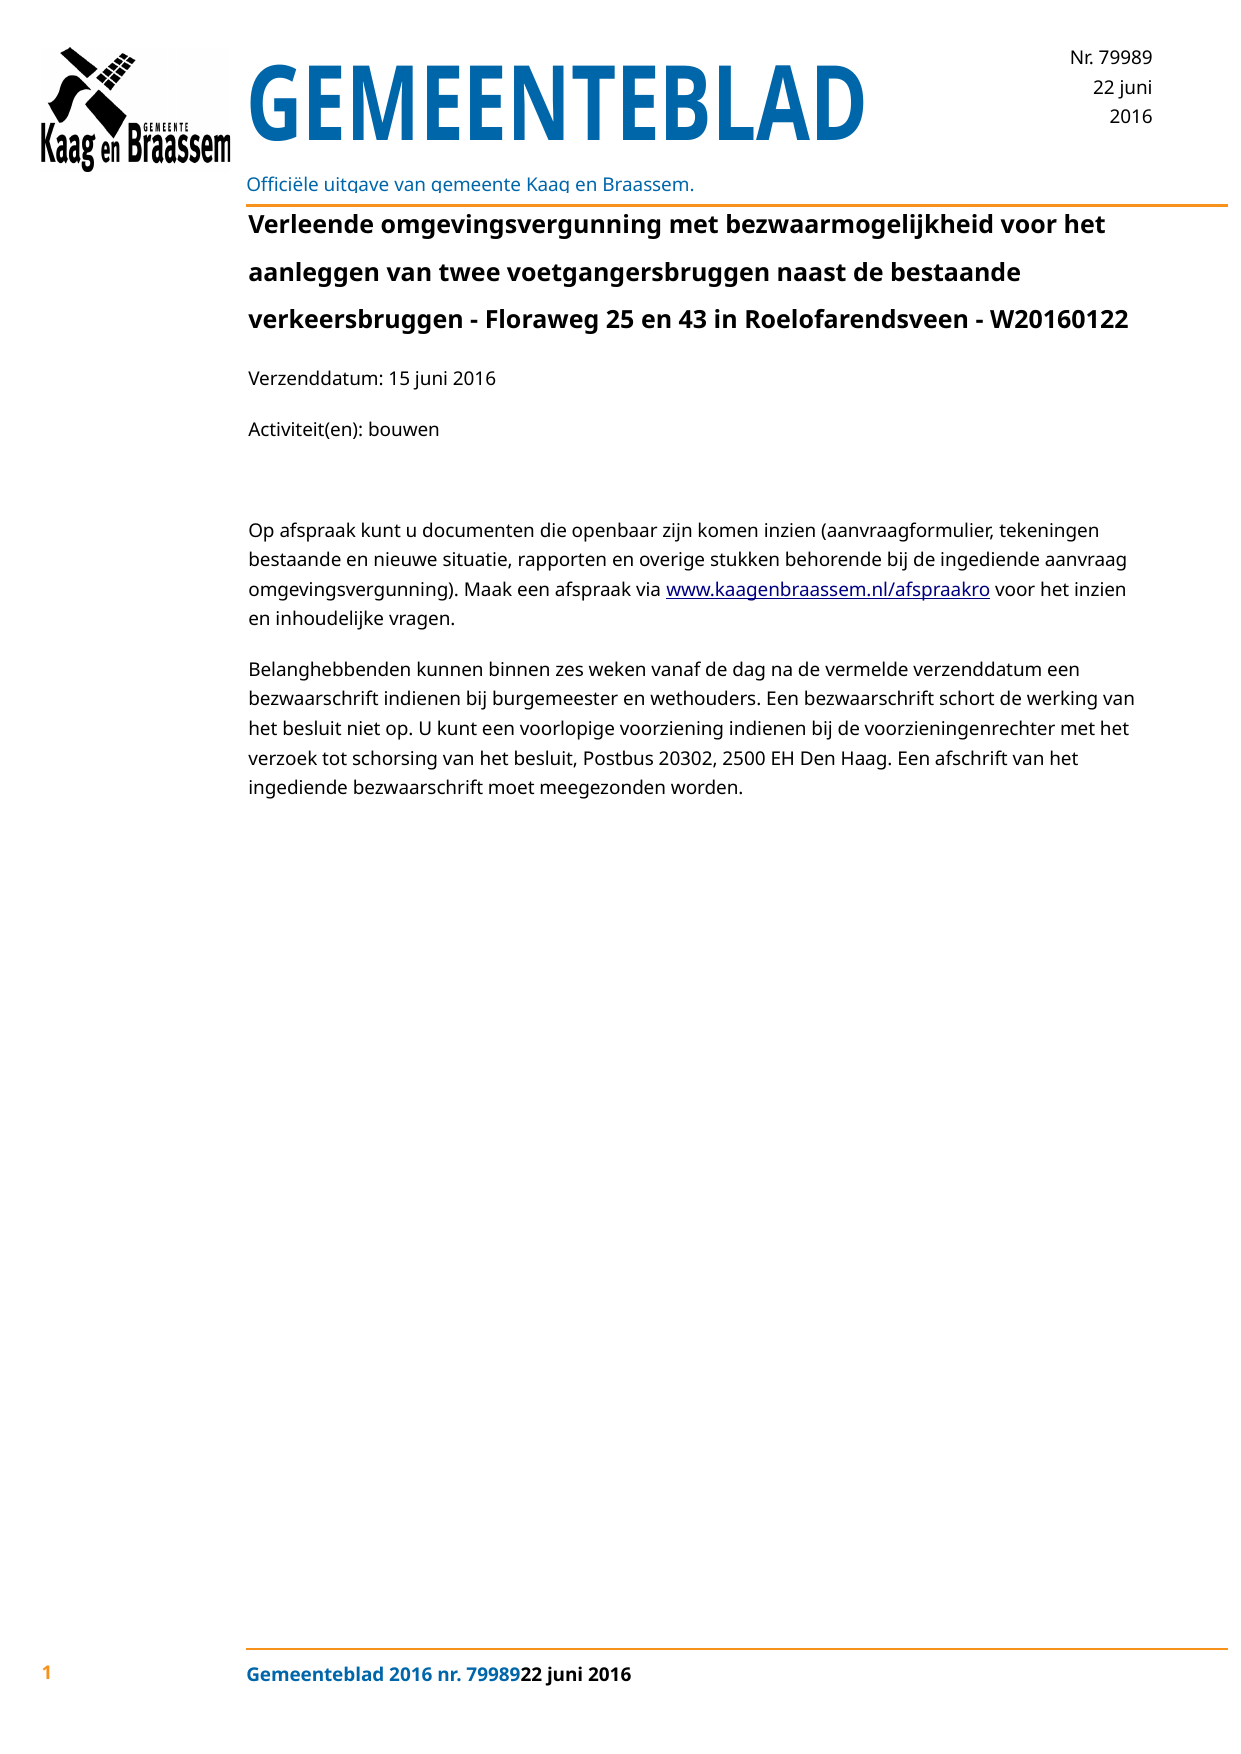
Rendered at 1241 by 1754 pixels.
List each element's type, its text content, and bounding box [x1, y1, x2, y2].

text Activiteit(en): bouwen [248, 416, 1152, 442]
text Op afspraak kunt u documenten die openbaar zijn komen inzien (aanvraagformulier, tekeningen bestaande en nieuwe situatie, rapporten en overige stukken behorende bij de ingediende aanvraag omgevingsvergunning). Maak een afspraak via www.kaagenbraassem.nl/afspraakro voor het inzien en inhoudelijke vragen. [248, 517, 1152, 631]
text Verzenddatum: 15 juni 2016 [248, 366, 1152, 391]
picture [41, 47, 231, 172]
text Belanghebbenden kunnen binnen zes weken vanaf de dag na de vermelde verzenddatum een bezwaarschrift indienen bij burgemeester en wethouders. Een bezwaarschrift schort de werking van het besluit niet op. U kunt een voorlopige voorziening indienen bij de voorzieningenrechter met het verzoek tot schorsing van het besluit, Postbus 20302, 2500 EH Den Haag. Een afschrift van het ingediende bezwaarschrift moet meegezonden worden. [248, 656, 1152, 800]
text Verleende omgevingsvergunning met bezwaarmogelijkheid voor het aanleggen van twee voetgangersbruggen naast de bestaande verkeersbruggen - Floraweg 25 en 43 in Roelofarendsveen - W20160122 [248, 207, 1152, 336]
